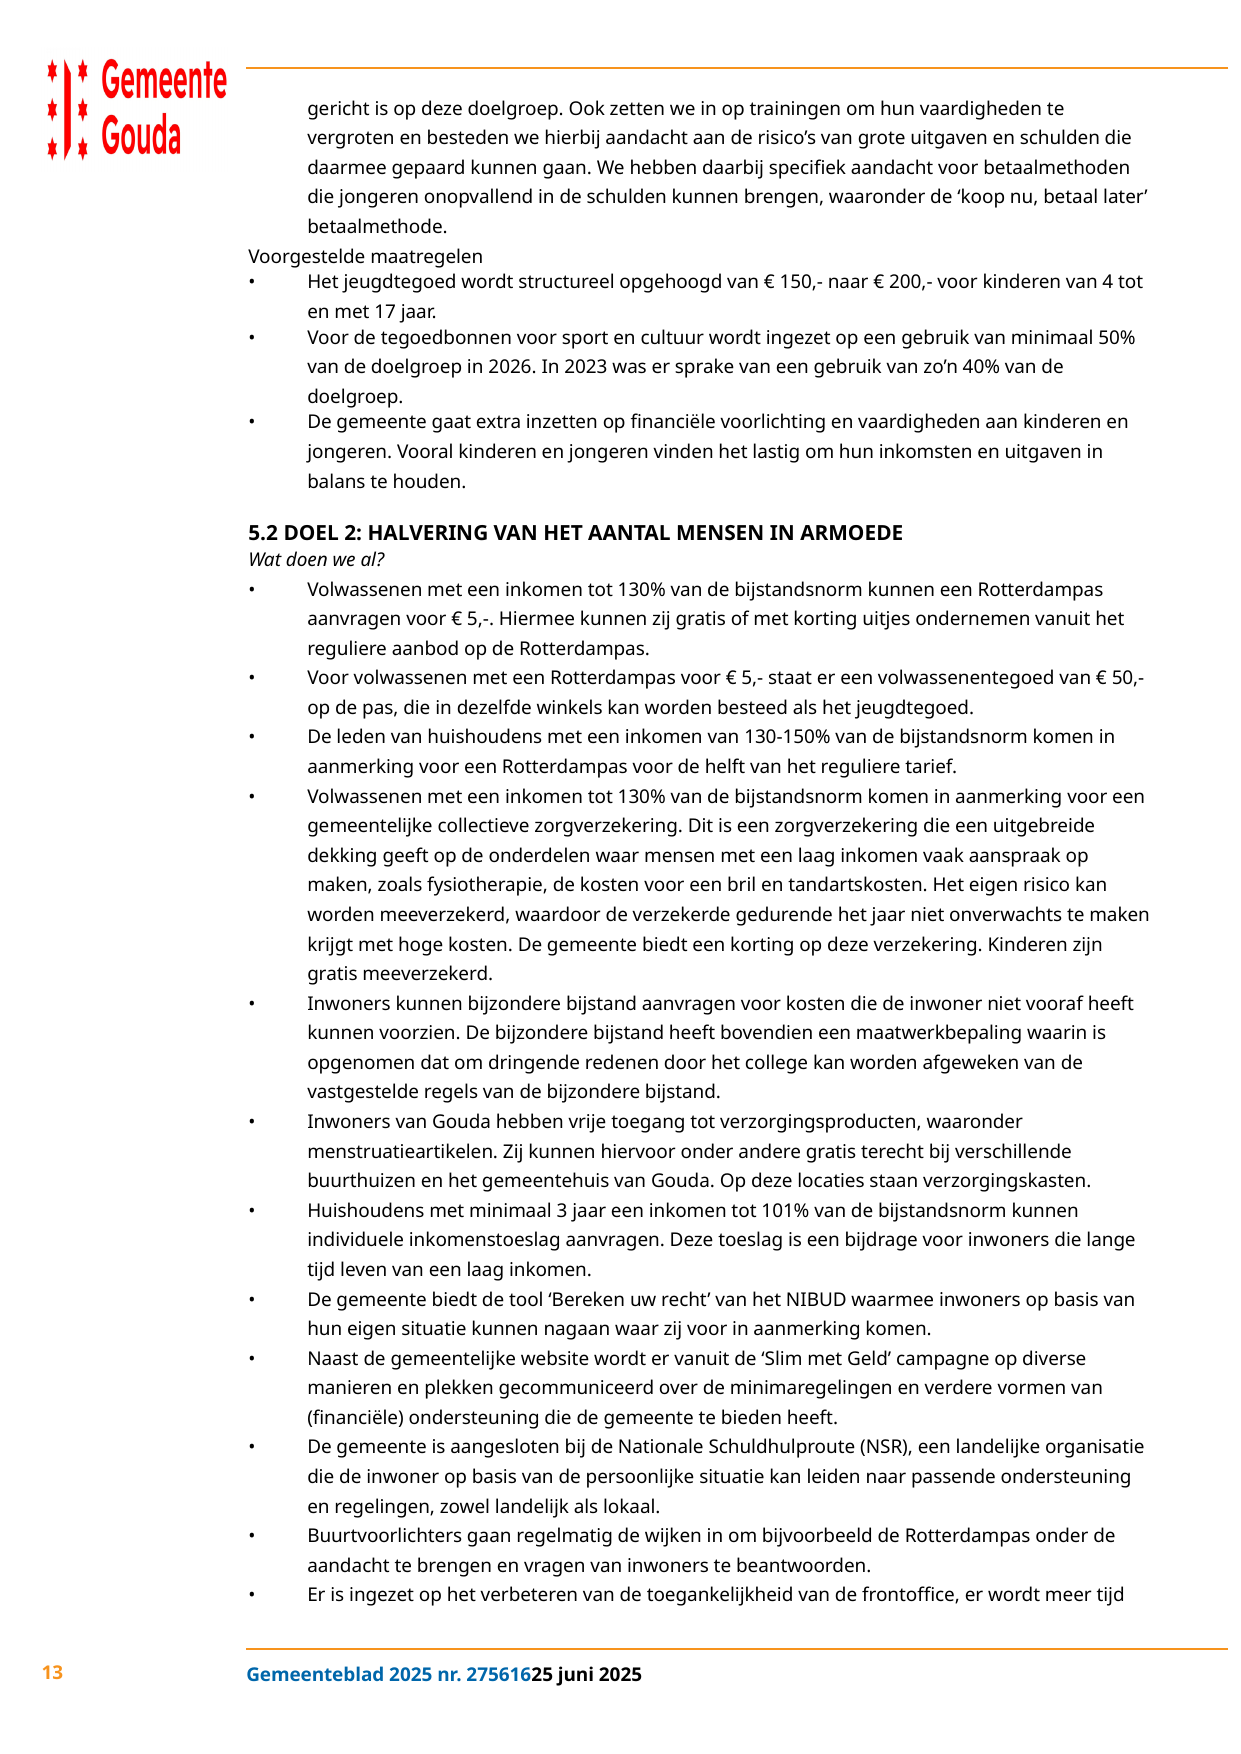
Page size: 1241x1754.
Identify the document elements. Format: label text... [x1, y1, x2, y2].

list De leden van huishoudens met een inkomen van 130-150% van de bijstandsnorm komen in aanmerking voor een Rotterdampas voor de helft van het reguliere tarief. [248, 724, 1152, 779]
list Volwassenen met een inkomen tot 130% van de bijstandsnorm komen in aanmerking voor een gemeentelijke collectieve zorgverzekering. Dit is een zorgverzekering die een uitgebreide dekking geeft op de onderdelen waar mensen met een laag inkomen vaak aanspraak op maken, zoals fysiotherapie, de kosten voor een bril en tandartskosten. Het eigen risico kan worden meeverzekerd, waardoor de verzekerde gedurende het jaar niet onverwachts te maken krijgt met hoge kosten. De gemeente biedt een korting op deze verzekering. Kinderen zijn gratis meeverzekerd. [248, 783, 1152, 986]
table_cell De gemeente gaat extra inzetten op financiële voorlichting en vaardigheden aan kinderen en jongeren. Vooral kinderen en jongeren vinden het lastig om hun inkomsten en uitgaven in balans te houden. [248, 409, 1152, 494]
table_cell Voor de tegoedbonnen voor sport en cultuur wordt ingezet op een gebruik van minimaal 50% van de doelgroep in 2026. In 2023 was er sprake van een gebruik van zo’n 40% van de doelgroep. [248, 324, 1152, 409]
picture [41, 47, 231, 172]
table_header Voorgestelde maatregelen [248, 243, 1152, 268]
list Naast de gemeentelijke website wordt er vanuit de ‘Slim met Geld’ campagne op diverse manieren en plekken gecommuniceerd over de minimaregelingen en verdere vormen van (financiële) ondersteuning die de gemeente te bieden heeft. [248, 1345, 1152, 1430]
list Volwassenen met een inkomen tot 130% van de bijstandsnorm kunnen een Rotterdampas aanvragen voor € 5,-. Hiermee kunnen zij gratis of met korting uitjes ondernemen vanuit het reguliere aanbod op de Rotterdampas. [248, 576, 1152, 661]
text Wat doen we al? [248, 546, 1152, 572]
list gericht is op deze doelgroep. Ook zetten we in op trainingen om hun vaardigheden te vergroten en besteden we hierbij aandacht aan de risico’s van grote uitgaven en schulden die daarmee gepaard kunnen gaan. We hebben daarbij specifiek aandacht voor betaalmethoden die jongeren onopvallend in de schulden kunnen brengen, waaronder de ‘koop nu, betaal later’ betaalmethode. [248, 95, 1152, 239]
table_cell Het jeugdtegoed wordt structureel opgehoogd van € 150,- naar € 200,- voor kinderen van 4 tot en met 17 jaar. [248, 269, 1152, 324]
list Inwoners van Gouda hebben vrije toegang tot verzorgingsproducten, waaronder menstruatieartikelen. Zij kunnen hiervoor onder andere gratis terecht bij verschillende buurthuizen en het gemeentehuis van Gouda. Op deze locaties staan verzorgingskasten. [248, 1108, 1152, 1193]
list Buurtvoorlichters gaan regelmatig de wijken in om bijvoorbeeld de Rotterdampas onder de aandacht te brengen en vragen van inwoners te beantwoorden. [248, 1522, 1152, 1578]
list De gemeente biedt de tool ‘Bereken uw recht’ van het NIBUD waarmee inwoners op basis van hun eigen situatie kunnen nagaan waar zij voor in aanmerking komen. [248, 1286, 1152, 1341]
list De gemeente is aangesloten bij de Nationale Schuldhulproute (NSR), een landelijke organisatie die de inwoner op basis van de persoonlijke situatie kan leiden naar passende ondersteuning en regelingen, zowel landelijk als lokaal. [248, 1434, 1152, 1518]
list Voor volwassenen met een Rotterdampas voor € 5,- staat er een volwassenentegoed van € 50,- op de pas, die in dezelfde winkels kan worden besteed als het jeugdtegoed. [248, 664, 1152, 720]
text 5.2 DOEL 2: HALVERING VAN HET AANTAL MENSEN IN ARMOEDE [248, 518, 1152, 546]
list Huishoudens met minimaal 3 jaar een inkomen tot 101% van de bijstandsnorm kunnen individuele inkomenstoeslag aanvragen. Deze toeslag is een bijdrage voor inwoners die lange tijd leven van een laag inkomen. [248, 1197, 1152, 1282]
list Er is ingezet op het verbeteren van de toegankelijkheid van de frontoffice, er wordt meer tijd [248, 1582, 1152, 1607]
list Inwoners kunnen bijzondere bijstand aanvragen voor kosten die de inwoner niet vooraf heeft kunnen voorzien. De bijzondere bijstand heeft bovendien een maatwerkbepaling waarin is opgenomen dat om dringende redenen door het college kan worden afgeweken van de vastgestelde regels van de bijzondere bijstand. [248, 990, 1152, 1104]
